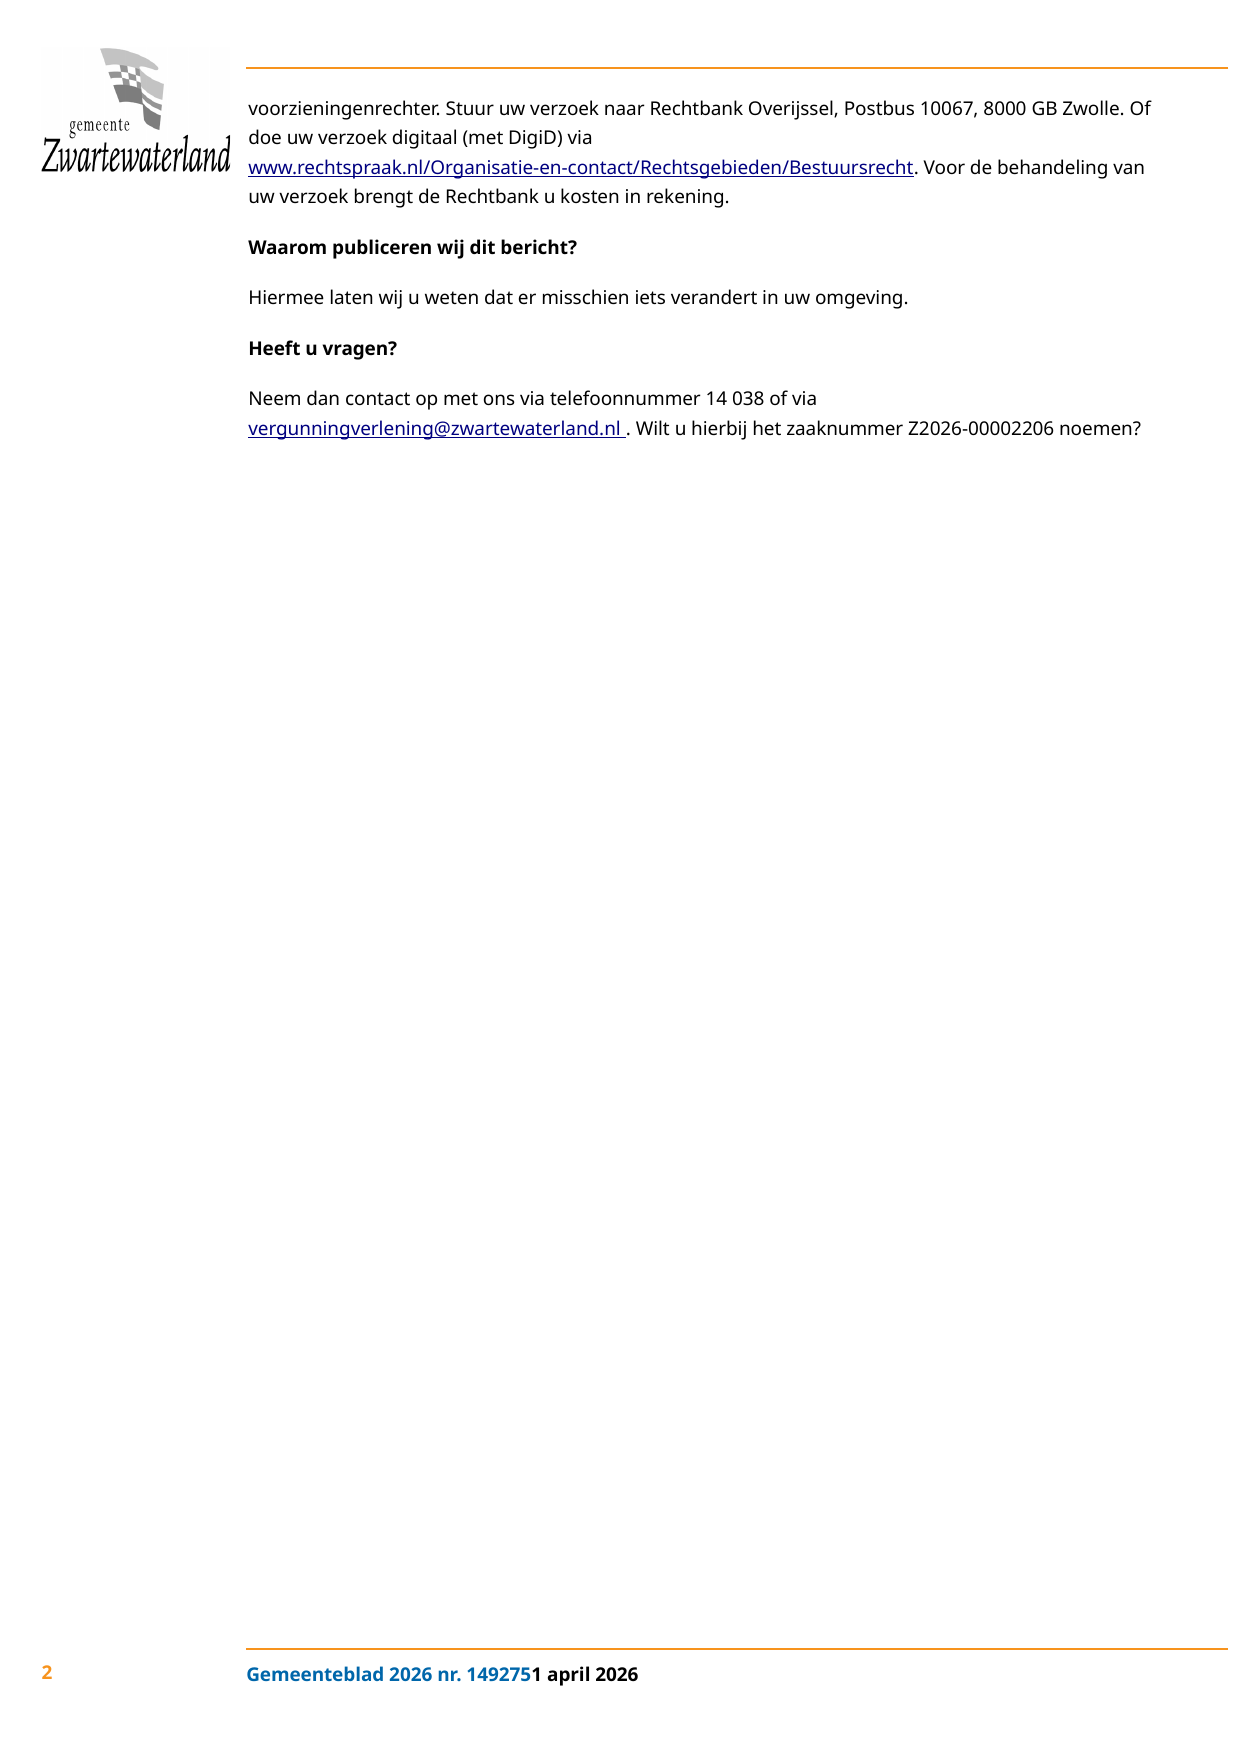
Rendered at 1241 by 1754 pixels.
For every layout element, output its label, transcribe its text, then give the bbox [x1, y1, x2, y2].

text Neem dan contact op met ons via telefoonnummer 14 038 of via vergunningverlening@zwartewaterland.nl . Wilt u hierbij het zaaknummer Z2026-00002206 noemen? [248, 385, 1152, 441]
text Hiermee laten wij u weten dat er misschien iets verandert in uw omgeving. [248, 284, 1152, 310]
picture [41, 47, 231, 172]
text Heeft u vragen? [248, 335, 1152, 361]
text Waarom publiceren wij dit bericht? [248, 234, 1152, 260]
text voorzieningenrechter. Stuur uw verzoek naar Rechtbank Overijssel, Postbus 10067, 8000 GB Zwolle. Of doe uw verzoek digitaal (met DigiD) via www.rechtspraak.nl/Organisatie-en-contact/Rechtsgebieden/Bestuursrecht. Voor de behandeling van uw verzoek brengt de Rechtbank u kosten in rekening. [248, 95, 1152, 209]
